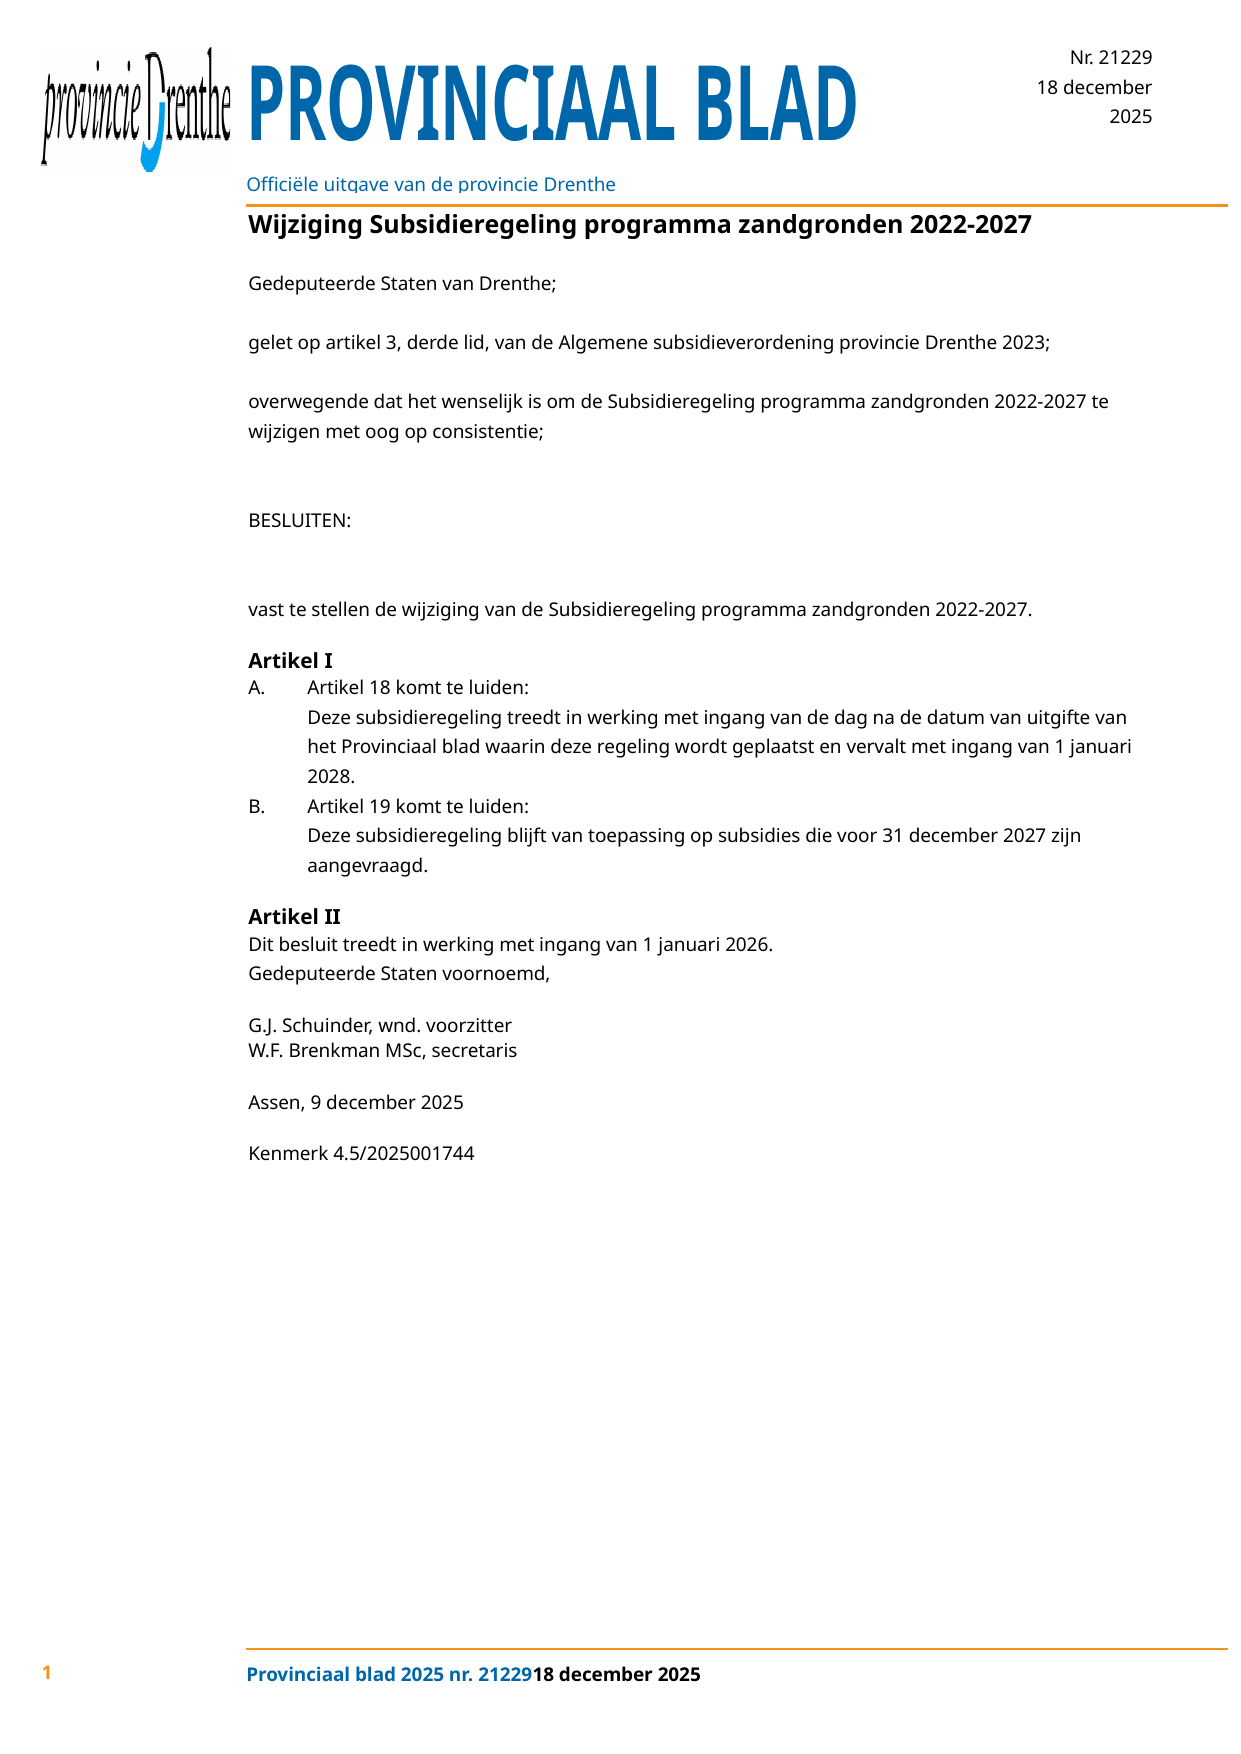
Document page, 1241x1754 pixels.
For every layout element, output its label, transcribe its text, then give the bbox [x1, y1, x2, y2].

text Assen, 9 december 2025 [248, 1089, 1152, 1115]
text Artikel II [248, 902, 1152, 931]
text gelet op artikel 3, derde lid, van de Algemene subsidieverordening provincie Drenthe 2023; [248, 329, 1152, 355]
list Deze subsidieregeling blijft van toepassing op subsidies die voor 31 december 2027 zijn aangevraagd. [248, 822, 1152, 878]
picture [41, 47, 231, 172]
text W.F. Brenkman MSc, secretaris [248, 1038, 1152, 1063]
list Artikel 18 komt te luiden: [248, 674, 1152, 700]
text Wijziging Subsidieregeling programma zandgronden 2022-2027 [248, 207, 1152, 241]
list Deze subsidieregeling treedt in werking met ingang van de dag na de datum van uitgifte van het Provinciaal blad waarin deze regeling wordt geplaatst en vervalt met ingang van 1 januari 2028. [248, 704, 1152, 789]
text Dit besluit treedt in werking met ingang van 1 januari 2026. [248, 931, 1152, 957]
text Kenmerk 4.5/2025001744 [248, 1141, 1152, 1166]
text G.J. Schuinder, wnd. voorzitter [248, 1012, 1152, 1038]
text vast te stellen de wijziging van de Subsidieregeling programma zandgronden 2022-2027. [248, 596, 1152, 621]
text Artikel I [248, 646, 1152, 674]
text Gedeputeerde Staten van Drenthe; [248, 270, 1152, 296]
text BESLUITEN: [248, 507, 1152, 533]
text Gedeputeerde Staten voornoemd, [248, 961, 1152, 986]
text overwegende dat het wenselijk is om de Subsidieregeling programma zandgronden 2022-2027 te wijzigen met oog op consistentie; [248, 389, 1152, 444]
list Artikel 19 komt te luiden: [248, 793, 1152, 819]
